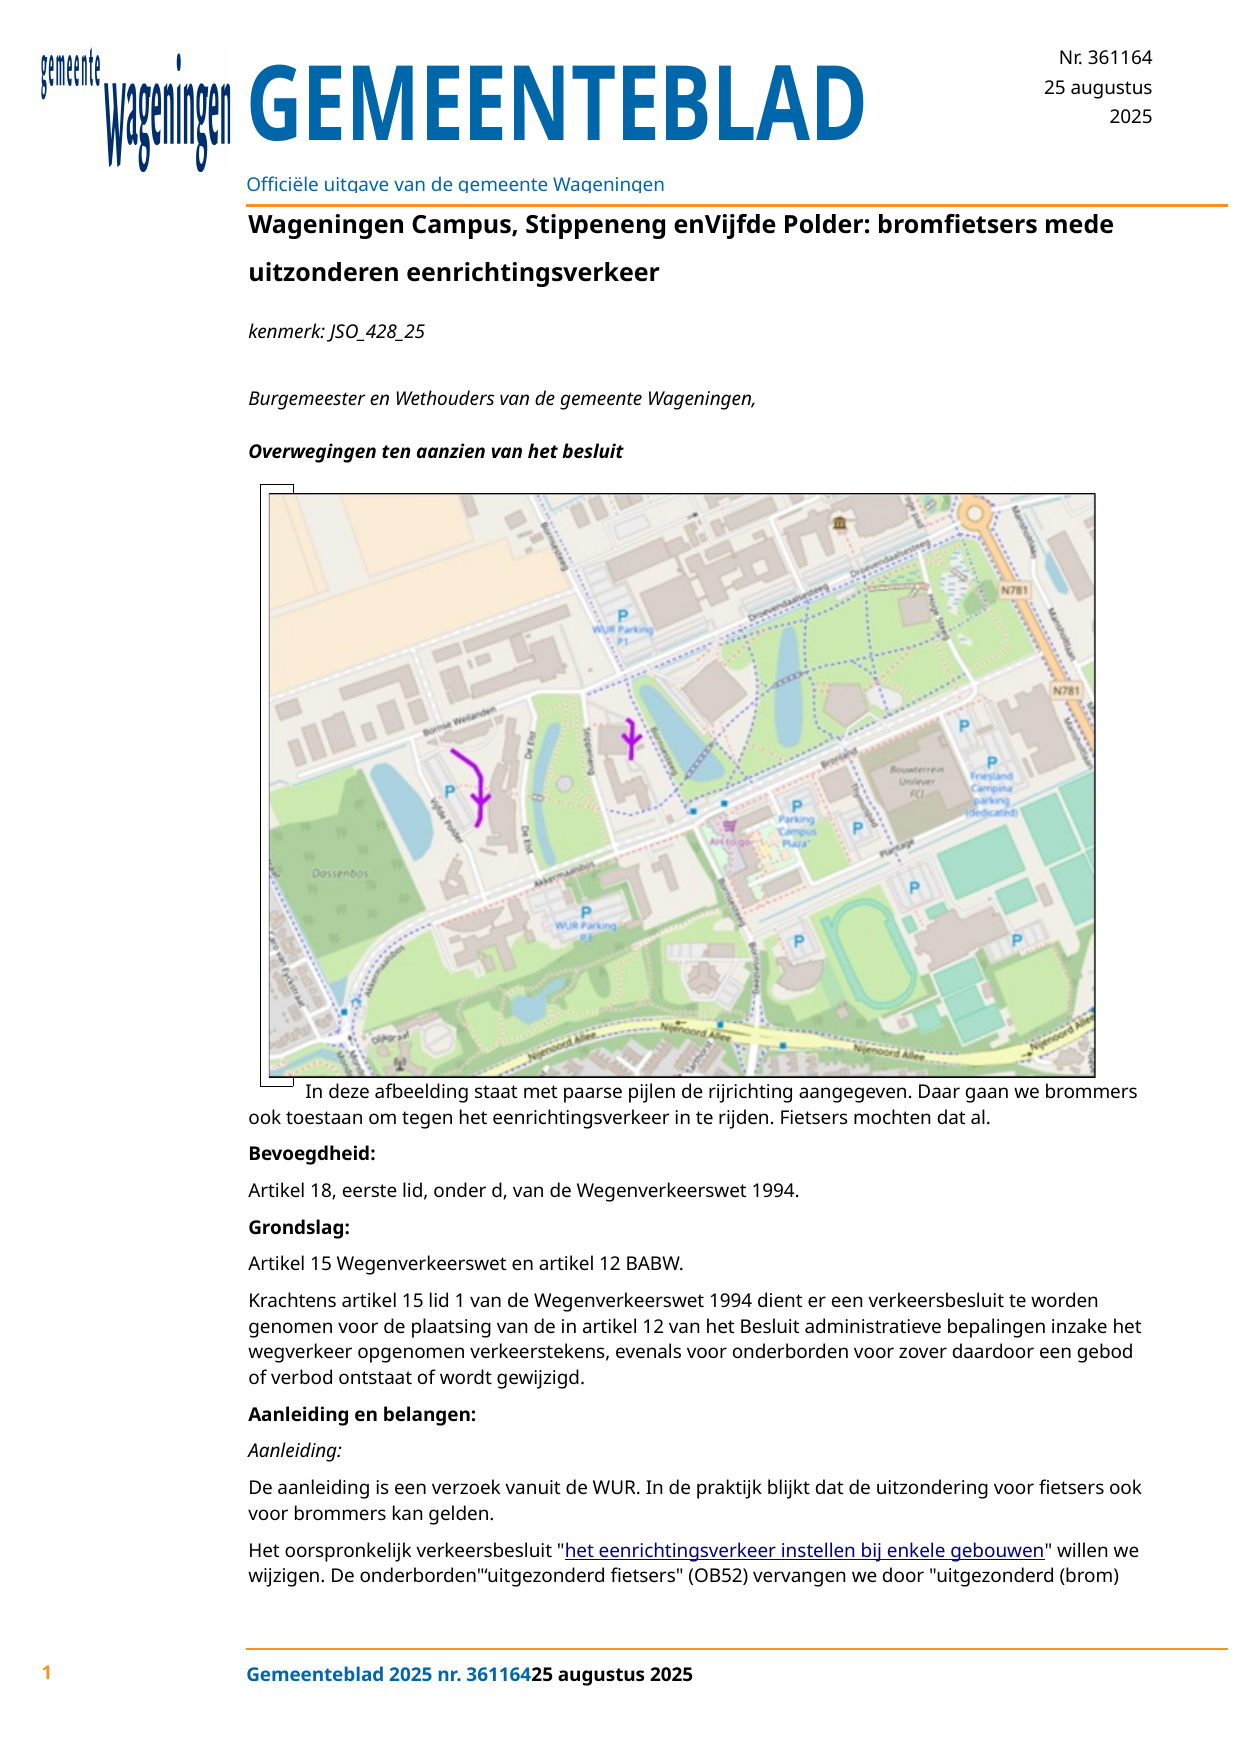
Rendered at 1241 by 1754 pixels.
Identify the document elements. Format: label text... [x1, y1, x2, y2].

text Burgemeester en Wethouders van de gemeente Wageningen, [248, 386, 1152, 411]
text kenmerk: JSO_428_25 [248, 318, 1152, 344]
text Bevoegdheid: [248, 1141, 1152, 1166]
text De aanleiding is een verzoek vanuit de WUR. In de praktijk blijkt dat de uitzondering voor fietsers ook voor brommers kan gelden. [248, 1474, 1152, 1526]
text Artikel 18, eerste lid, onder d, van de Wegenverkeerswet 1994. [248, 1177, 1152, 1203]
text Wageningen Campus, Stippeneng enVijfde Polder: bromfietsers mede uitzonderen eenrichtingsverkeer [248, 207, 1152, 288]
text In deze afbeelding staat met paarse pijlen de rijrichting aangegeven. Daar gaan we brommers ook toestaan om tegen het eenrichtingsverkeer in te rijden. Fietsers mochten dat al. [248, 472, 1152, 1129]
text Krachtens artikel 15 lid 1 van de Wegenverkeerswet 1994 dient er een verkeersbesluit te worden genomen voor de plaatsing van de in artikel 12 van het Besluit administratieve bepalingen inzake het wegverkeer opgenomen verkeerstekens, evenals voor onderborden voor zover daardoor een gebod of verbod ontstaat of wordt gewijzigd. [248, 1287, 1152, 1390]
text Het oorspronkelijk verkeersbesluit "het eenrichtingsverkeer instellen bij enkele gebouwen" willen we wijzigen. De onderborden"‘uitgezonderd fietsers" (OB52) vervangen we door "uitgezonderd (brom) [248, 1537, 1152, 1588]
text Overwegingen ten aanzien van het besluit [248, 438, 1152, 464]
picture [41, 47, 231, 172]
text Grondslag: [248, 1214, 1152, 1239]
picture [268, 493, 1096, 1078]
text Aanleiding en belangen: [248, 1401, 1152, 1427]
text Artikel 15 Wegenverkeerswet en artikel 12 BABW. [248, 1251, 1152, 1276]
text Aanleiding: [248, 1438, 1152, 1463]
